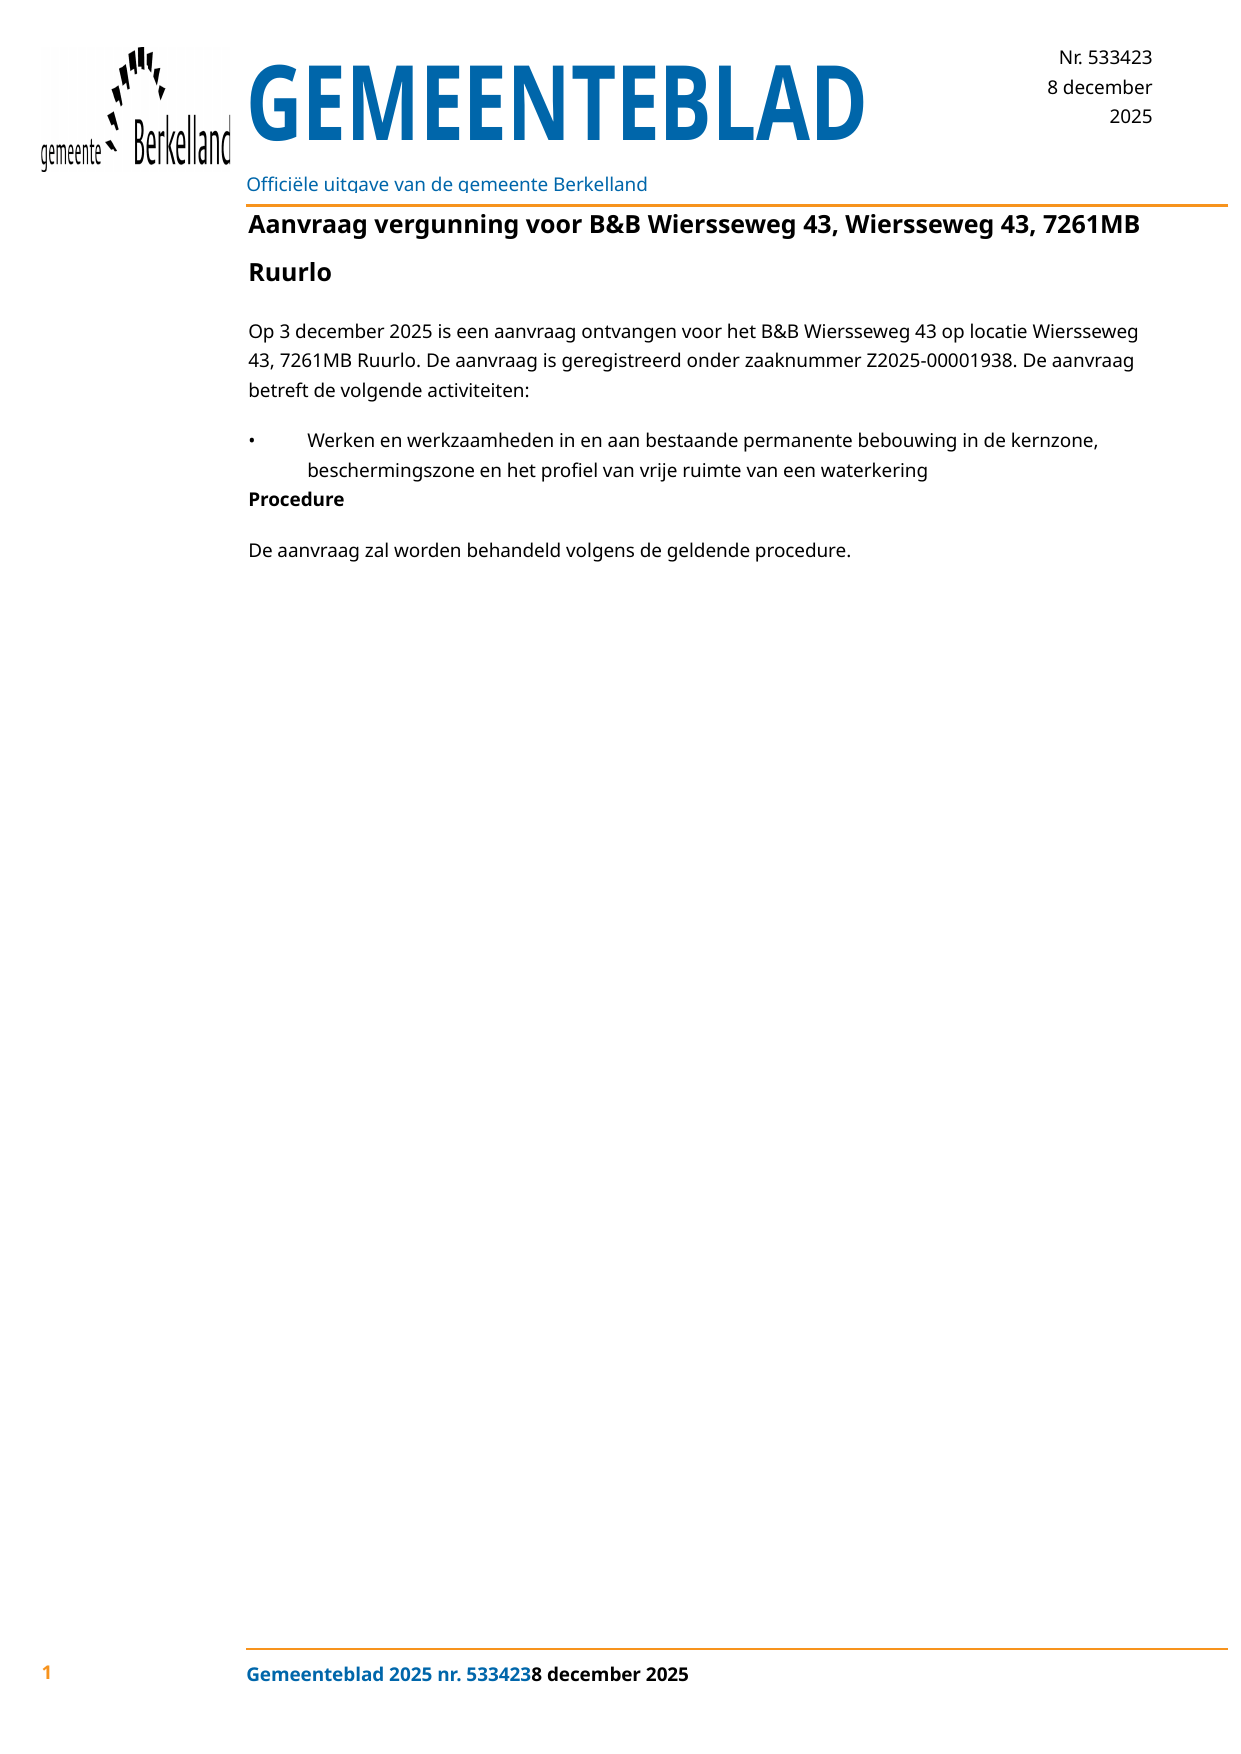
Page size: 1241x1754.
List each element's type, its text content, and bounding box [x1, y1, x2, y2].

text Procedure [248, 487, 1152, 512]
picture [41, 47, 231, 172]
text Op 3 december 2025 is een aanvraag ontvangen voor het B&B Wiersseweg 43 op locatie Wiersseweg 43, 7261MB Ruurlo. De aanvraag is geregistreerd onder zaaknummer Z2025-00001938. De aanvraag betreft de volgende activiteiten: [248, 318, 1152, 403]
text Aanvraag vergunning voor B&B Wiersseweg 43, Wiersseweg 43, 7261MB Ruurlo [248, 207, 1152, 288]
text De aanvraag zal worden behandeld volgens de geldende procedure. [248, 537, 1152, 563]
list Werken en werkzaamheden in en aan bestaande permanente bebouwing in de kernzone, beschermingszone en het profiel van vrije ruimte van een waterkering [248, 427, 1152, 483]
